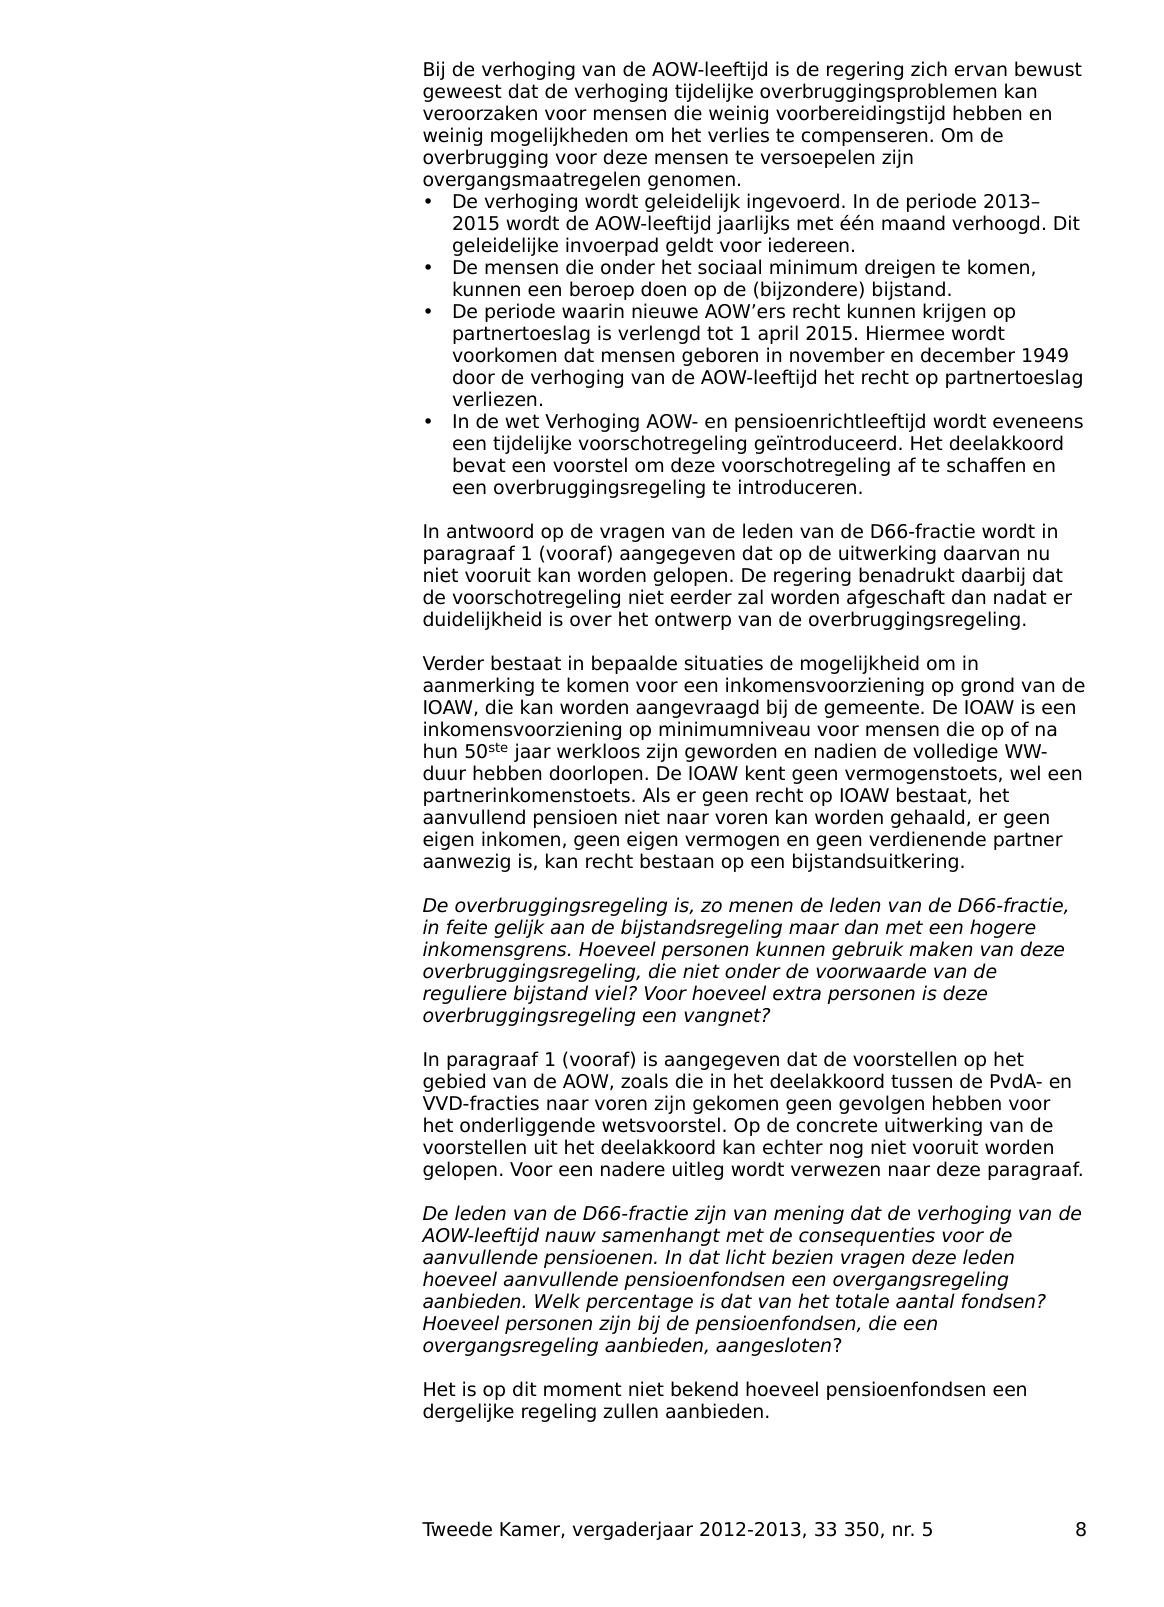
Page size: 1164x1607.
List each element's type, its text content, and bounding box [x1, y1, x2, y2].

text • In de wet Verhoging AOW- en pensioenrichtleeftijd wordt eveneens een tijdelijke voorschotregeling geïntroduceerd. Het deelakkoord bevat een voorstel om deze voorschotregeling af te schaffen en een overbruggingsregeling te introduceren. [422, 411, 1087, 499]
text De overbruggingsregeling is, zo menen de leden van de D66-fractie, in feite gelijk aan de bijstandsregeling maar dan met een hogere inkomensgrens. Hoeveel personen kunnen gebruik maken van deze overbruggingsregeling, die niet onder de voorwaarde van de reguliere bijstand viel? Voor hoeveel extra personen is deze overbruggingsregeling een vangnet? [422, 895, 1087, 1027]
text • De mensen die onder het sociaal minimum dreigen te komen, kunnen een beroep doen op de (bijzondere) bijstand. [422, 257, 1087, 301]
text In antwoord op de vragen van de leden van de D66-fractie wordt in paragraaf 1 (vooraf) aangegeven dat op de uitwerking daarvan nu niet vooruit kan worden gelopen. De regering benadrukt daarbij dat de voorschotregeling niet eerder zal worden afgeschaft dan nadat er duidelijkheid is over het ontwerp van de overbruggingsregeling. [422, 521, 1087, 631]
text In paragraaf 1 (vooraf) is aangegeven dat de voorstellen op het gebied van de AOW, zoals die in het deelakkoord tussen de PvdA- en VVD-fracties naar voren zijn gekomen geen gevolgen hebben voor het onderliggende wetsvoorstel. Op de concrete uitwerking van de voorstellen uit het deelakkoord kan echter nog niet vooruit worden gelopen. Voor een nadere uitleg wordt verwezen naar deze paragraaf. [422, 1049, 1087, 1181]
text Verder bestaat in bepaalde situaties de mogelijkheid om in aanmerking te komen voor een inkomensvoorziening op grond van de IOAW, die kan worden aangevraagd bij de gemeente. De IOAW is een inkomensvoorziening op minimumniveau voor mensen die op of na hun 50ste jaar werkloos zijn geworden en nadien de volledige WW-duur hebben doorlopen. De IOAW kent geen vermogenstoets, wel een partnerinkomenstoets. Als er geen recht op IOAW bestaat, het aanvullend pensioen niet naar voren kan worden gehaald, er geen eigen inkomen, geen eigen vermogen en geen verdienende partner aanwezig is, kan recht bestaan op een bijstandsuitkering. [422, 653, 1087, 873]
text Het is op dit moment niet bekend hoeveel pensioenfondsen een dergelijke regeling zullen aanbieden. [422, 1379, 1087, 1423]
text Bij de verhoging van de AOW-leeftijd is de regering zich ervan bewust geweest dat de verhoging tijdelijke overbruggingsproblemen kan veroorzaken voor mensen die weinig voorbereidingstijd hebben en weinig mogelijkheden om het verlies te compenseren. Om de overbrugging voor deze mensen te versoepelen zijn overgangsmaatregelen genomen. [422, 59, 1087, 191]
text • De verhoging wordt geleidelijk ingevoerd. In de periode 2013–2015 wordt de AOW-leeftijd jaarlijks met één maand verhoogd. Dit geleidelijke invoerpad geldt voor iedereen. [422, 191, 1087, 257]
text • De periode waarin nieuwe AOW’ers recht kunnen krijgen op partnertoeslag is verlengd tot 1 april 2015. Hiermee wordt voorkomen dat mensen geboren in november en december 1949 door de verhoging van de AOW-leeftijd het recht op partnertoeslag verliezen. [422, 301, 1087, 411]
text De leden van de D66-fractie zijn van mening dat de verhoging van de AOW-leeftijd nauw samenhangt met de consequenties voor de aanvullende pensioenen. In dat licht bezien vragen deze leden hoeveel aanvullende pensioenfondsen een overgangsregeling aanbieden. Welk percentage is dat van het totale aantal fondsen? Hoeveel personen zijn bij de pensioenfondsen, die een overgangsregeling aanbieden, aangesloten? [422, 1203, 1087, 1357]
